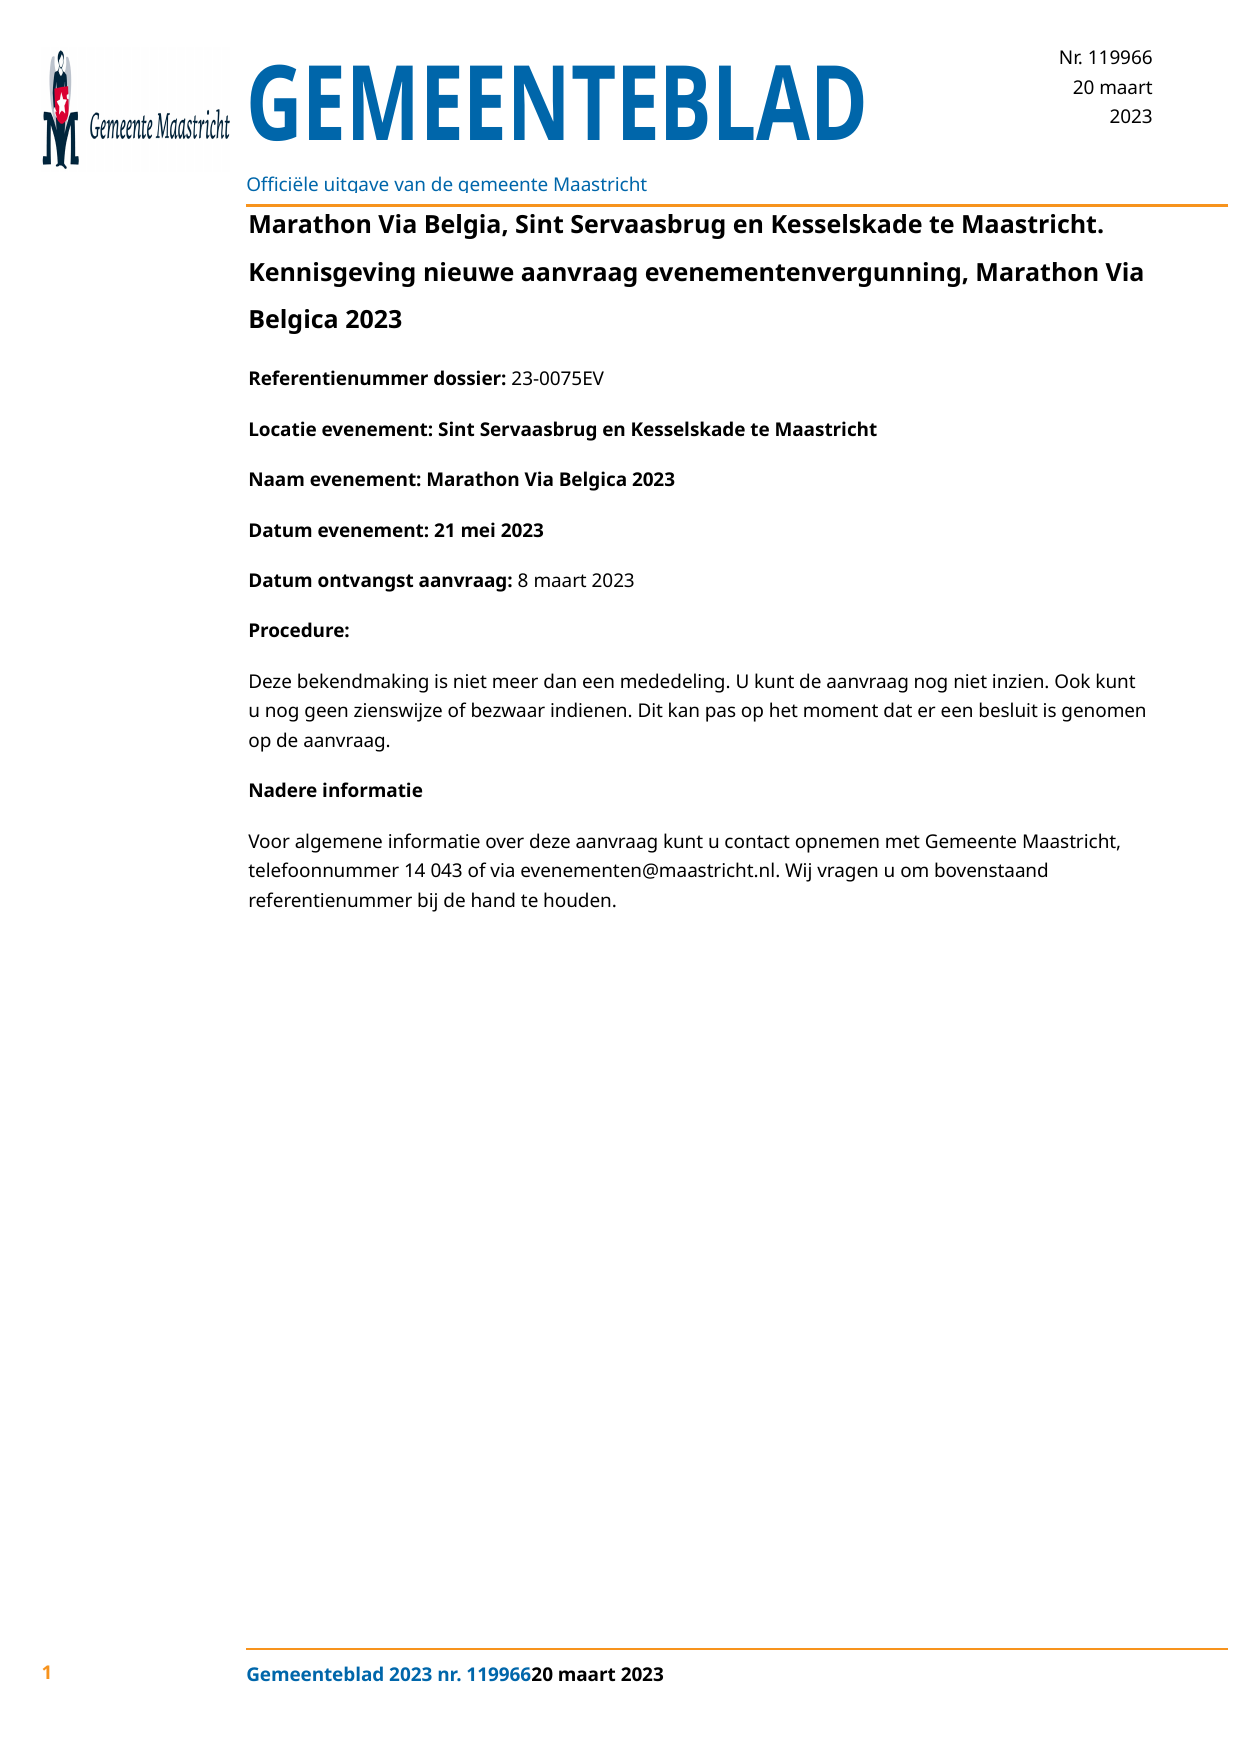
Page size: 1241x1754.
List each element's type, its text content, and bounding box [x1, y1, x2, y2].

text Referentienummer dossier: 23-0075EV [248, 366, 1152, 391]
text Datum ontvangst aanvraag: 8 maart 2023 [248, 567, 1152, 593]
text Naam evenement: Marathon Via Belgica 2023 [248, 466, 1152, 492]
text Nadere informatie [248, 778, 1152, 803]
picture [41, 47, 231, 172]
text Procedure: [248, 618, 1152, 643]
text Voor algemene informatie over deze aanvraag kunt u contact opnemen met Gemeente Maastricht, telefoonnummer 14 043 of via evenementen@maastricht.nl. Wij vragen u om bovenstaand referentienummer bij de hand te houden. [248, 828, 1152, 913]
text Marathon Via Belgia, Sint Servaasbrug en Kesselskade te Maastricht. Kennisgeving nieuwe aanvraag evenementenvergunning, Marathon Via Belgica 2023 [248, 207, 1152, 336]
text Deze bekendmaking is niet meer dan een mededeling. U kunt de aanvraag nog niet inzien. Ook kunt u nog geen zienswijze of bezwaar indienen. Dit kan pas op het moment dat er een besluit is genomen op de aanvraag. [248, 668, 1152, 753]
text Locatie evenement: Sint Servaasbrug en Kesselskade te Maastricht [248, 416, 1152, 442]
text Datum evenement: 21 mei 2023 [248, 517, 1152, 542]
